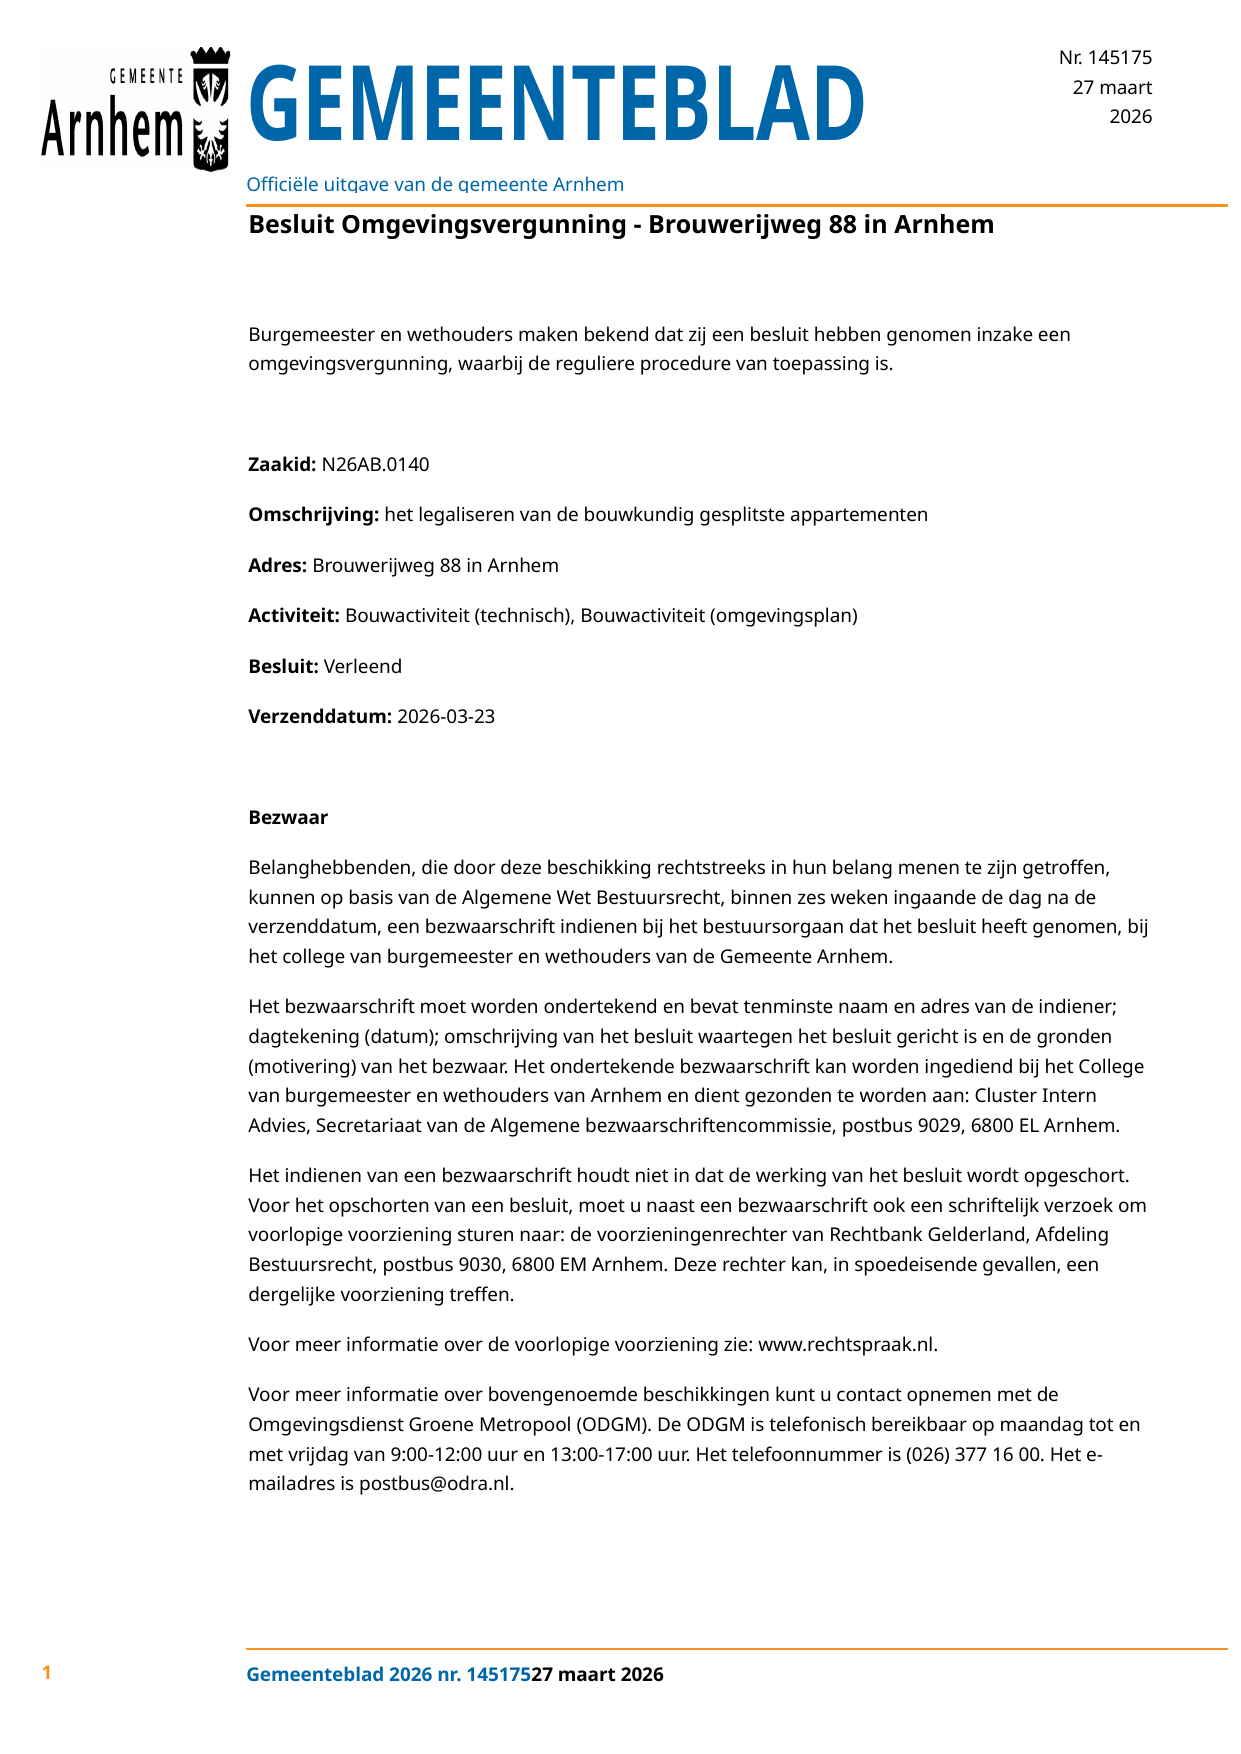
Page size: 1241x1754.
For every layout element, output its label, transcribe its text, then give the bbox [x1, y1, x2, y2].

text Voor meer informatie over bovengenoemde beschikkingen kunt u contact opnemen met de Omgevingsdienst Groene Metropool (ODGM). De ODGM is telefonisch bereikbaar op maandag tot en met vrijdag van 9:00-12:00 uur en 13:00-17:00 uur. Het telefoonnummer is (026) 377 16 00. Het e-mailadres is postbus@odra.nl. [248, 1382, 1152, 1496]
text Voor meer informatie over de voorlopige voorziening zie: www.rechtspraak.nl. [248, 1331, 1152, 1357]
text Het indienen van een bezwaarschrift houdt niet in dat de werking van het besluit wordt opgeschort. Voor het opschorten van een besluit, moet u naast een bezwaarschrift ook een schriftelijk verzoek om voorlopige voorziening sturen naar: de voorzieningenrechter van Rechtbank Gelderland, Afdeling Bestuursrecht, postbus 9030, 6800 EM Arnhem. Deze rechter kan, in spoedeisende gevallen, een dergelijke voorziening treffen. [248, 1162, 1152, 1306]
text Besluit: Verleend [248, 653, 1152, 678]
text Besluit Omgevingsvergunning - Brouwerijweg 88 in Arnhem [248, 207, 1152, 241]
picture [41, 47, 231, 172]
text Bezwaar [248, 804, 1152, 830]
text Adres: Brouwerijweg 88 in Arnhem [248, 552, 1152, 578]
text Burgemeester en wethouders maken bekend dat zij een besluit hebben genomen inzake een omgevingsvergunning, waarbij de reguliere procedure van toepassing is. [248, 321, 1152, 376]
text Verzenddatum: 2026-03-23 [248, 703, 1152, 729]
text Activiteit: Bouwactiviteit (technisch), Bouwactiviteit (omgevingsplan) [248, 602, 1152, 628]
text Zaakid: N26AB.0140 [248, 451, 1152, 477]
text Omschrijving: het legaliseren van de bouwkundig gesplitste appartementen [248, 502, 1152, 527]
text Belanghebbenden, die door deze beschikking rechtstreeks in hun belang menen te zijn getroffen, kunnen op basis van de Algemene Wet Bestuursrecht, binnen zes weken ingaande de dag na de verzenddatum, een bezwaarschrift indienen bij het bestuursorgaan dat het besluit heeft genomen, bij het college van burgemeester en wethouders van de Gemeente Arnhem. [248, 854, 1152, 969]
text Het bezwaarschrift moet worden ondertekend en bevat tenminste naam en adres van de indiener; dagtekening (datum); omschrijving van het besluit waartegen het besluit gericht is en de gronden (motivering) van het bezwaar. Het ondertekende bezwaarschrift kan worden ingediend bij het College van burgemeester en wethouders van Arnhem en dient gezonden te worden aan: Cluster Intern Advies, Secretariaat van de Algemene bezwaarschriftencommissie, postbus 9029, 6800 EL Arnhem. [248, 994, 1152, 1138]
